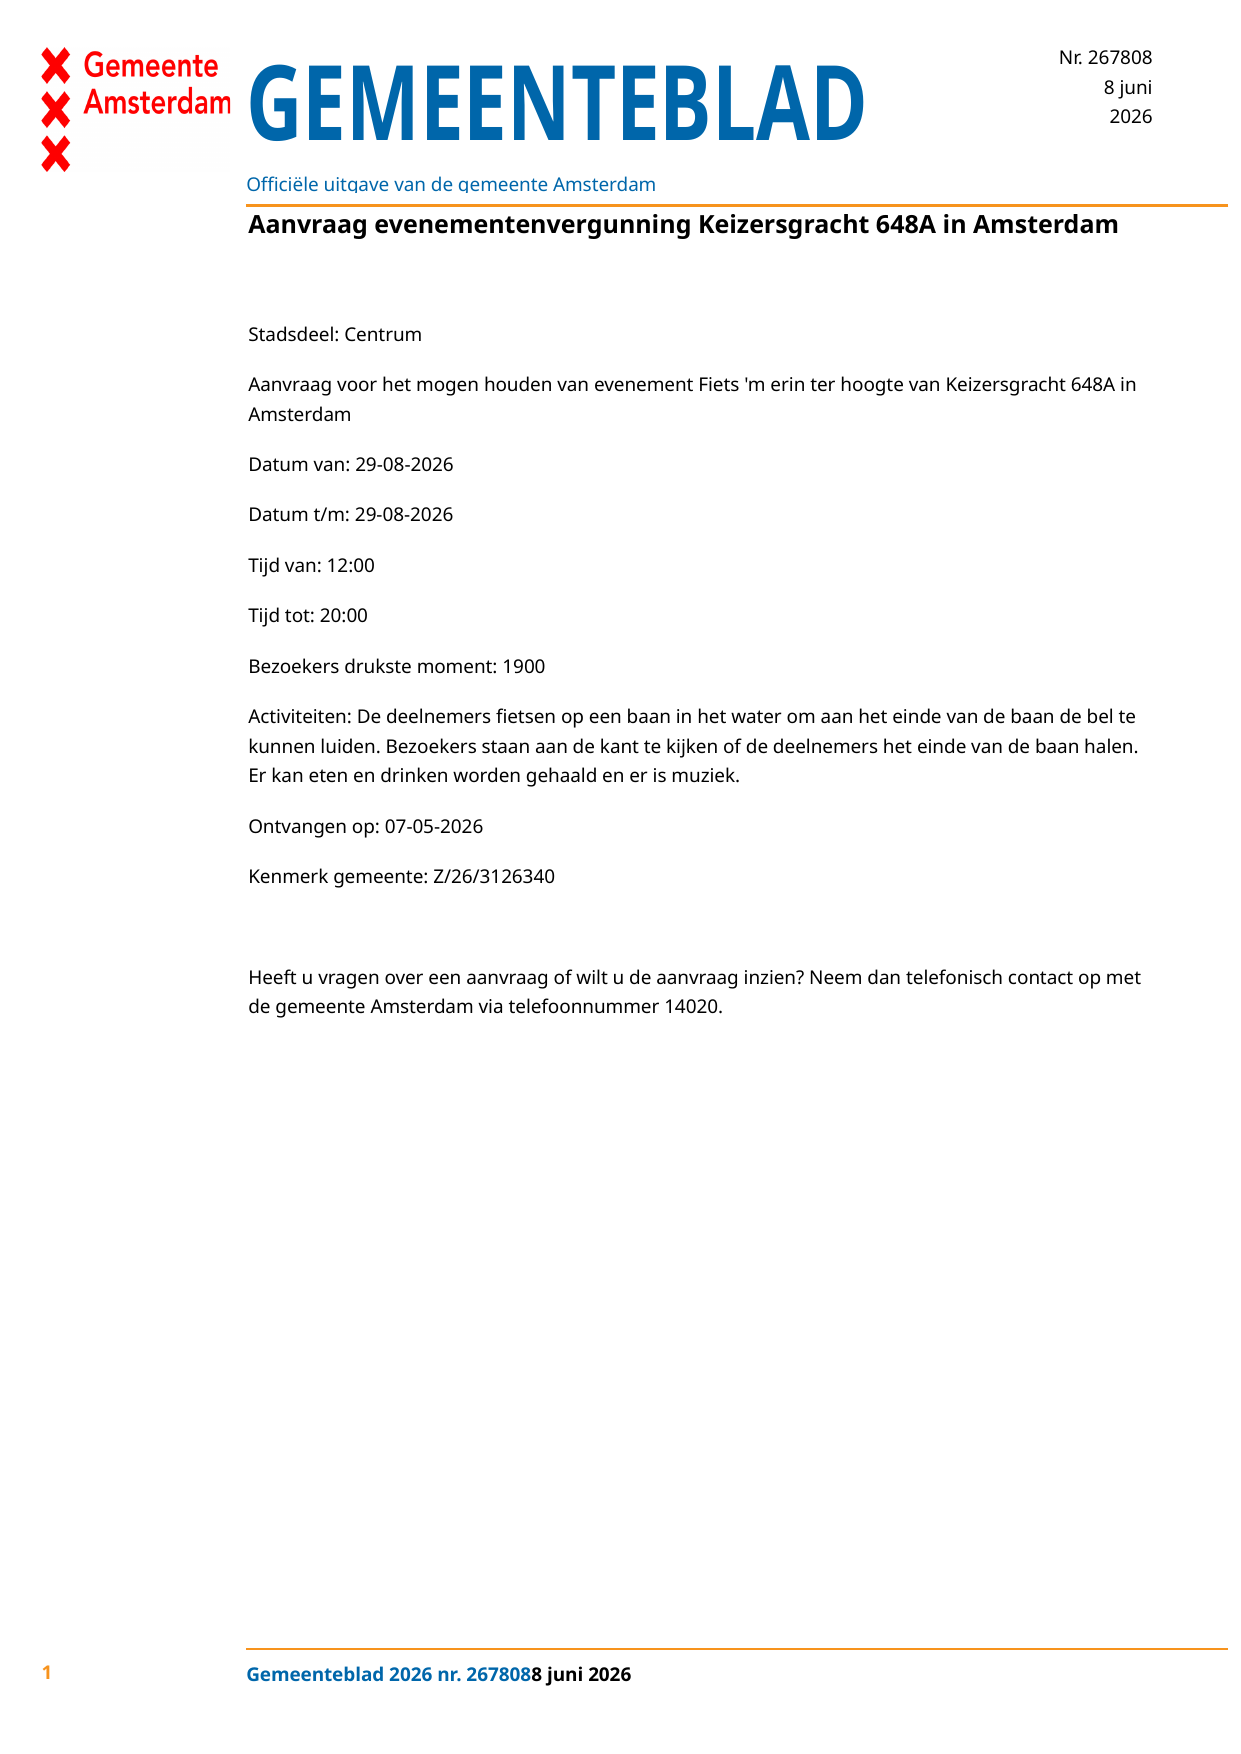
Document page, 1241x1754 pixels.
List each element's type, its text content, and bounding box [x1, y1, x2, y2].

text Activiteiten: De deelnemers fietsen op een baan in het water om aan het einde van de baan de bel te kunnen luiden. Bezoekers staan aan de kant te kijken of de deelnemers het einde van de baan halen. Er kan eten en drinken worden gehaald en er is muziek. [248, 703, 1152, 788]
text Bezoekers drukste moment: 1900 [248, 653, 1152, 678]
text Ontvangen op: 07-05-2026 [248, 813, 1152, 838]
text Aanvraag voor het mogen houden van evenement Fiets 'm erin ter hoogte van Keizersgracht 648A in Amsterdam [248, 371, 1152, 426]
text Kenmerk gemeente: Z/26/3126340 [248, 863, 1152, 889]
text Datum van: 29-08-2026 [248, 451, 1152, 477]
picture [41, 47, 231, 172]
text Heeft u vragen over een aanvraag of wilt u de aanvraag inzien? Neem dan telefonisch contact op met de gemeente Amsterdam via telefoonnummer 14020. [248, 964, 1152, 1019]
text Tijd van: 12:00 [248, 552, 1152, 578]
text Stadsdeel: Centrum [248, 321, 1152, 346]
text Aanvraag evenementenvergunning Keizersgracht 648A in Amsterdam [248, 207, 1152, 241]
text Datum t/m: 29-08-2026 [248, 502, 1152, 527]
text Tijd tot: 20:00 [248, 602, 1152, 628]
